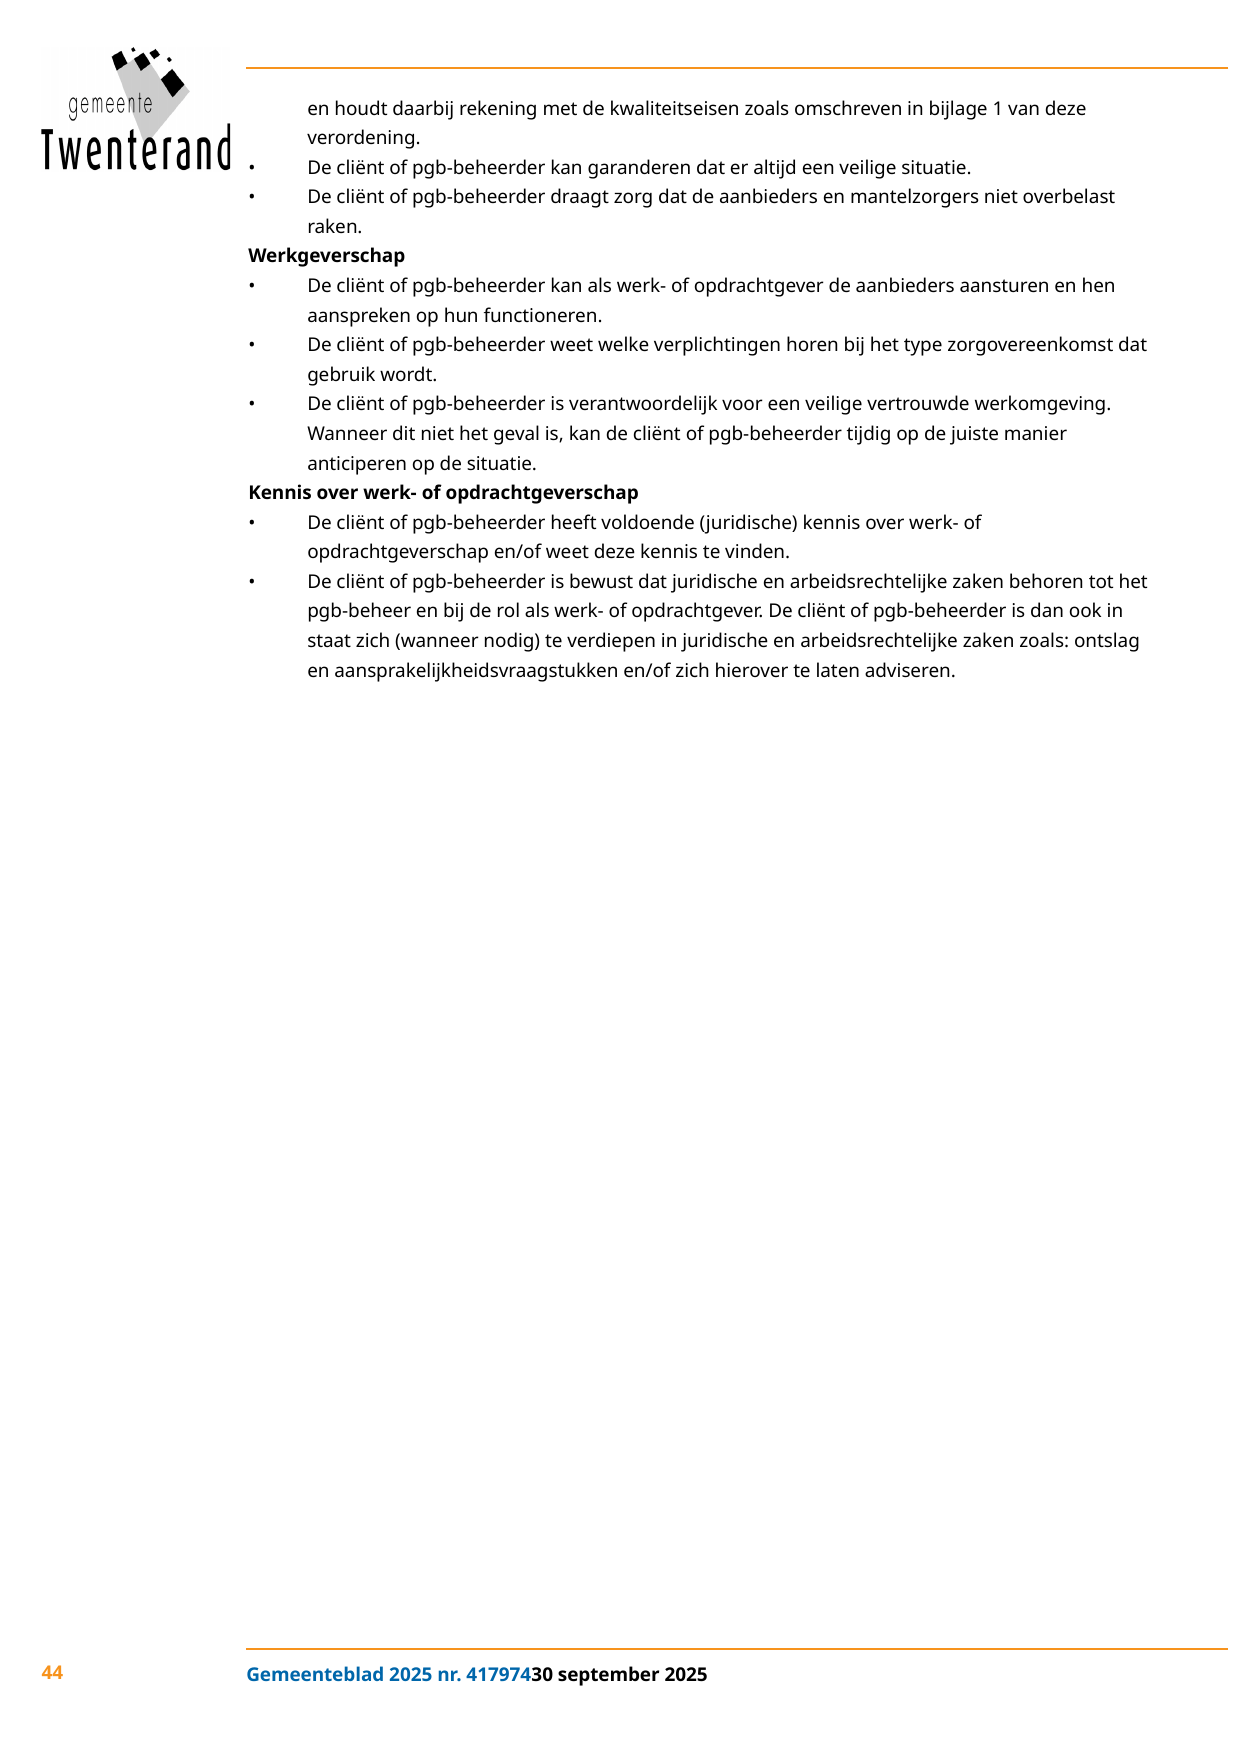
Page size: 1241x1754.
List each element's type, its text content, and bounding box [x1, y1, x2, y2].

text Werkgeverschap [248, 243, 1152, 268]
list De cliënt of pgb-beheerder heeft voldoende (juridische) kennis over werk- of opdrachtgeverschap en/of weet deze kennis te vinden. [248, 509, 1152, 564]
list De cliënt of pgb-beheerder kan garanderen dat er altijd een veilige situatie. [248, 154, 1152, 180]
list en houdt daarbij rekening met de kwaliteitseisen zoals omschreven in bijlage 1 van deze verordening. [248, 95, 1152, 150]
list De cliënt of pgb-beheerder weet welke verplichtingen horen bij het type zorgovereenkomst dat gebruik wordt. [248, 331, 1152, 387]
list De cliënt of pgb-beheerder draagt zorg dat de aanbieders en mantelzorgers niet overbelast raken. [248, 183, 1152, 239]
text Kennis over werk- of opdrachtgeverschap [248, 479, 1152, 505]
list De cliënt of pgb-beheerder kan als werk- of opdrachtgever de aanbieders aansturen en hen aanspreken op hun functioneren. [248, 272, 1152, 328]
picture [41, 47, 231, 172]
list De cliënt of pgb-beheerder is verantwoordelijk voor een veilige vertrouwde werkomgeving. Wanneer dit niet het geval is, kan de cliënt of pgb-beheerder tijdig op de juiste manier anticiperen op de situatie. [248, 391, 1152, 476]
list De cliënt of pgb-beheerder is bewust dat juridische en arbeidsrechtelijke zaken behoren tot het pgb-beheer en bij de rol als werk- of opdrachtgever. De cliënt of pgb-beheerder is dan ook in staat zich (wanneer nodig) te verdiepen in juridische en arbeidsrechtelijke zaken zoals: ontslag en aansprakelijkheidsvraagstukken en/of zich hierover te laten adviseren. [248, 568, 1152, 683]
